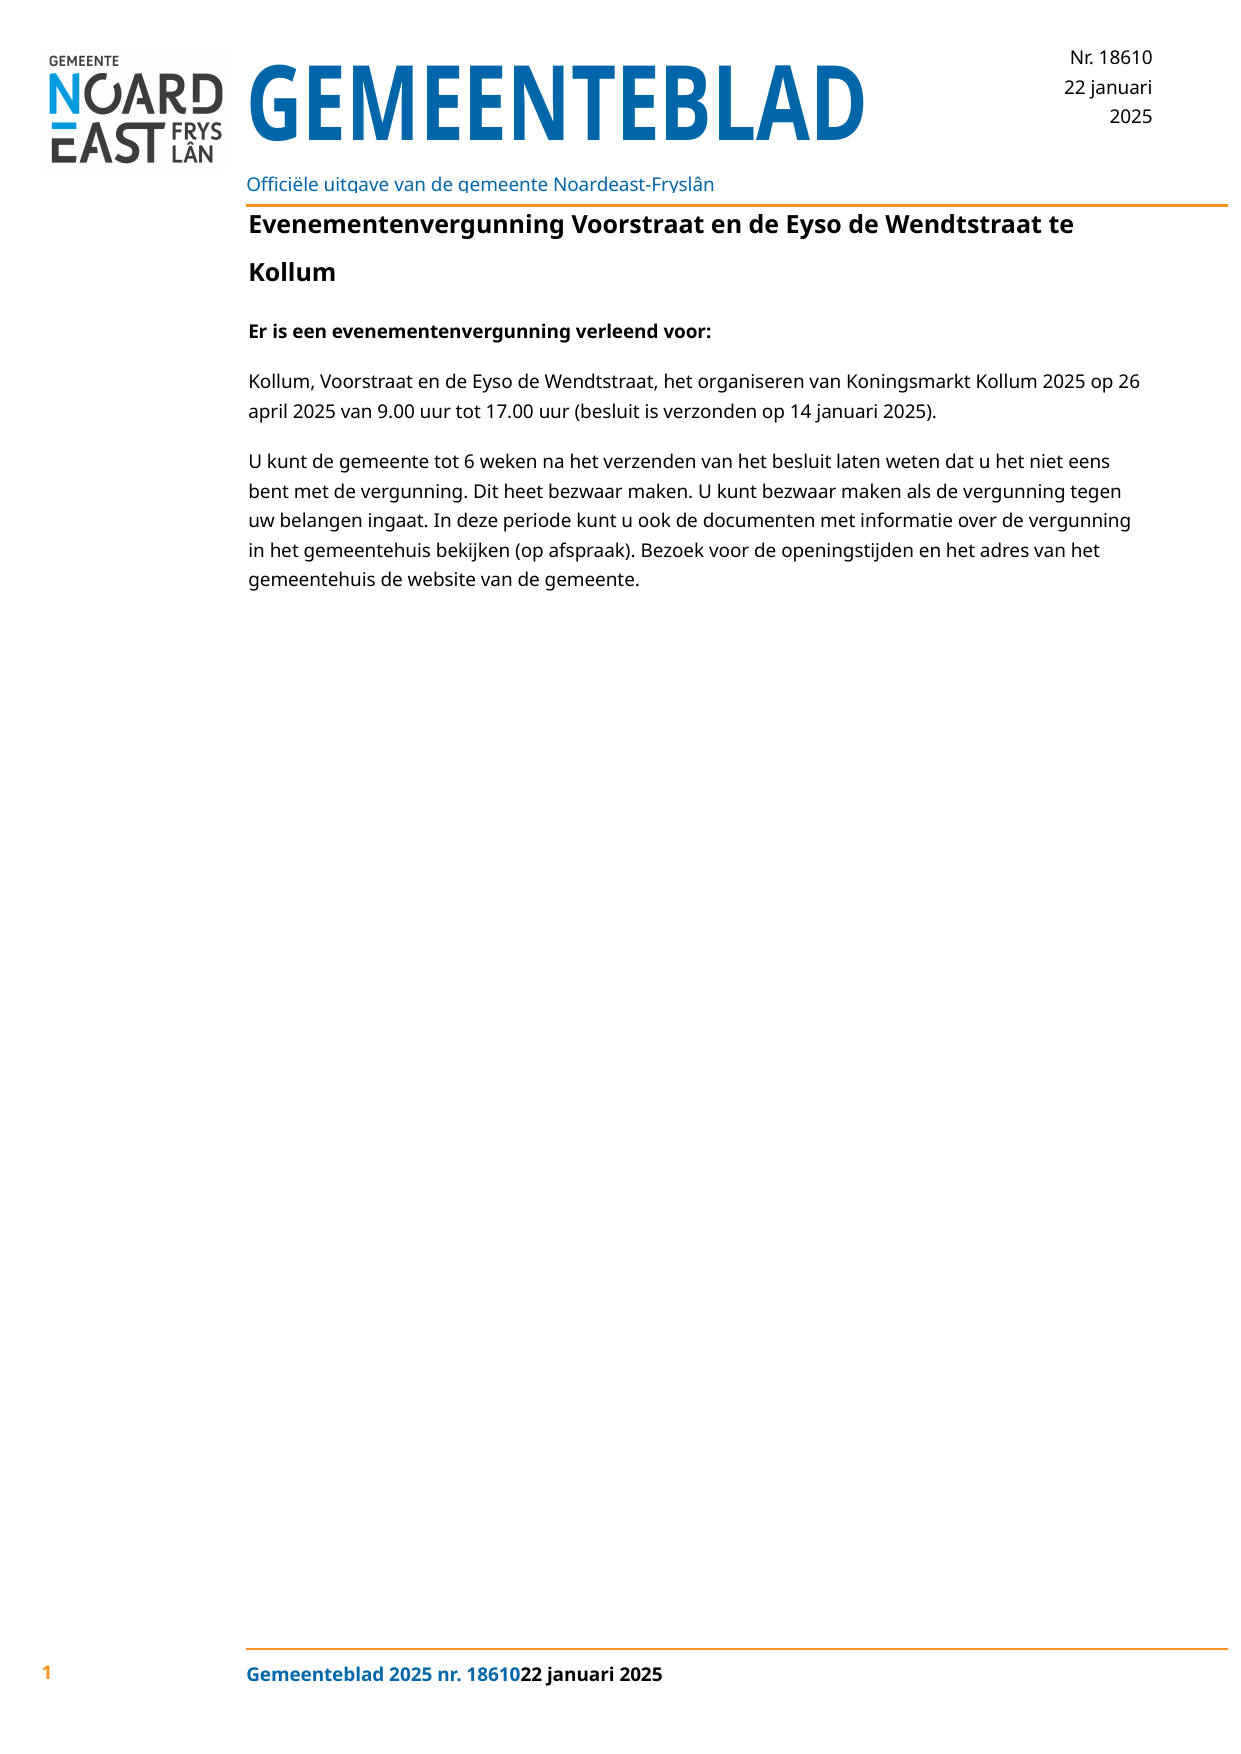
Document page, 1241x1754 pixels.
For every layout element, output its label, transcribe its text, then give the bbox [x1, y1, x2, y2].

picture [41, 47, 231, 172]
text Kollum, Voorstraat en de Eyso de Wendtstraat, het organiseren van Koningsmarkt Kollum 2025 op 26 april 2025 van 9.00 uur tot 17.00 uur (besluit is verzonden op 14 januari 2025). [248, 368, 1152, 424]
text Er is een evenementenvergunning verleend voor: [248, 318, 1152, 344]
text U kunt de gemeente tot 6 weken na het verzenden van het besluit laten weten dat u het niet eens bent met de vergunning. Dit heet bezwaar maken. U kunt bezwaar maken als de vergunning tegen uw belangen ingaat. In deze periode kunt u ook de documenten met informatie over de vergunning in het gemeentehuis bekijken (op afspraak). Bezoek voor de openingstijden en het adres van het gemeentehuis de website van de gemeente. [248, 448, 1152, 592]
text Evenementenvergunning Voorstraat en de Eyso de Wendtstraat te Kollum [248, 207, 1152, 288]
